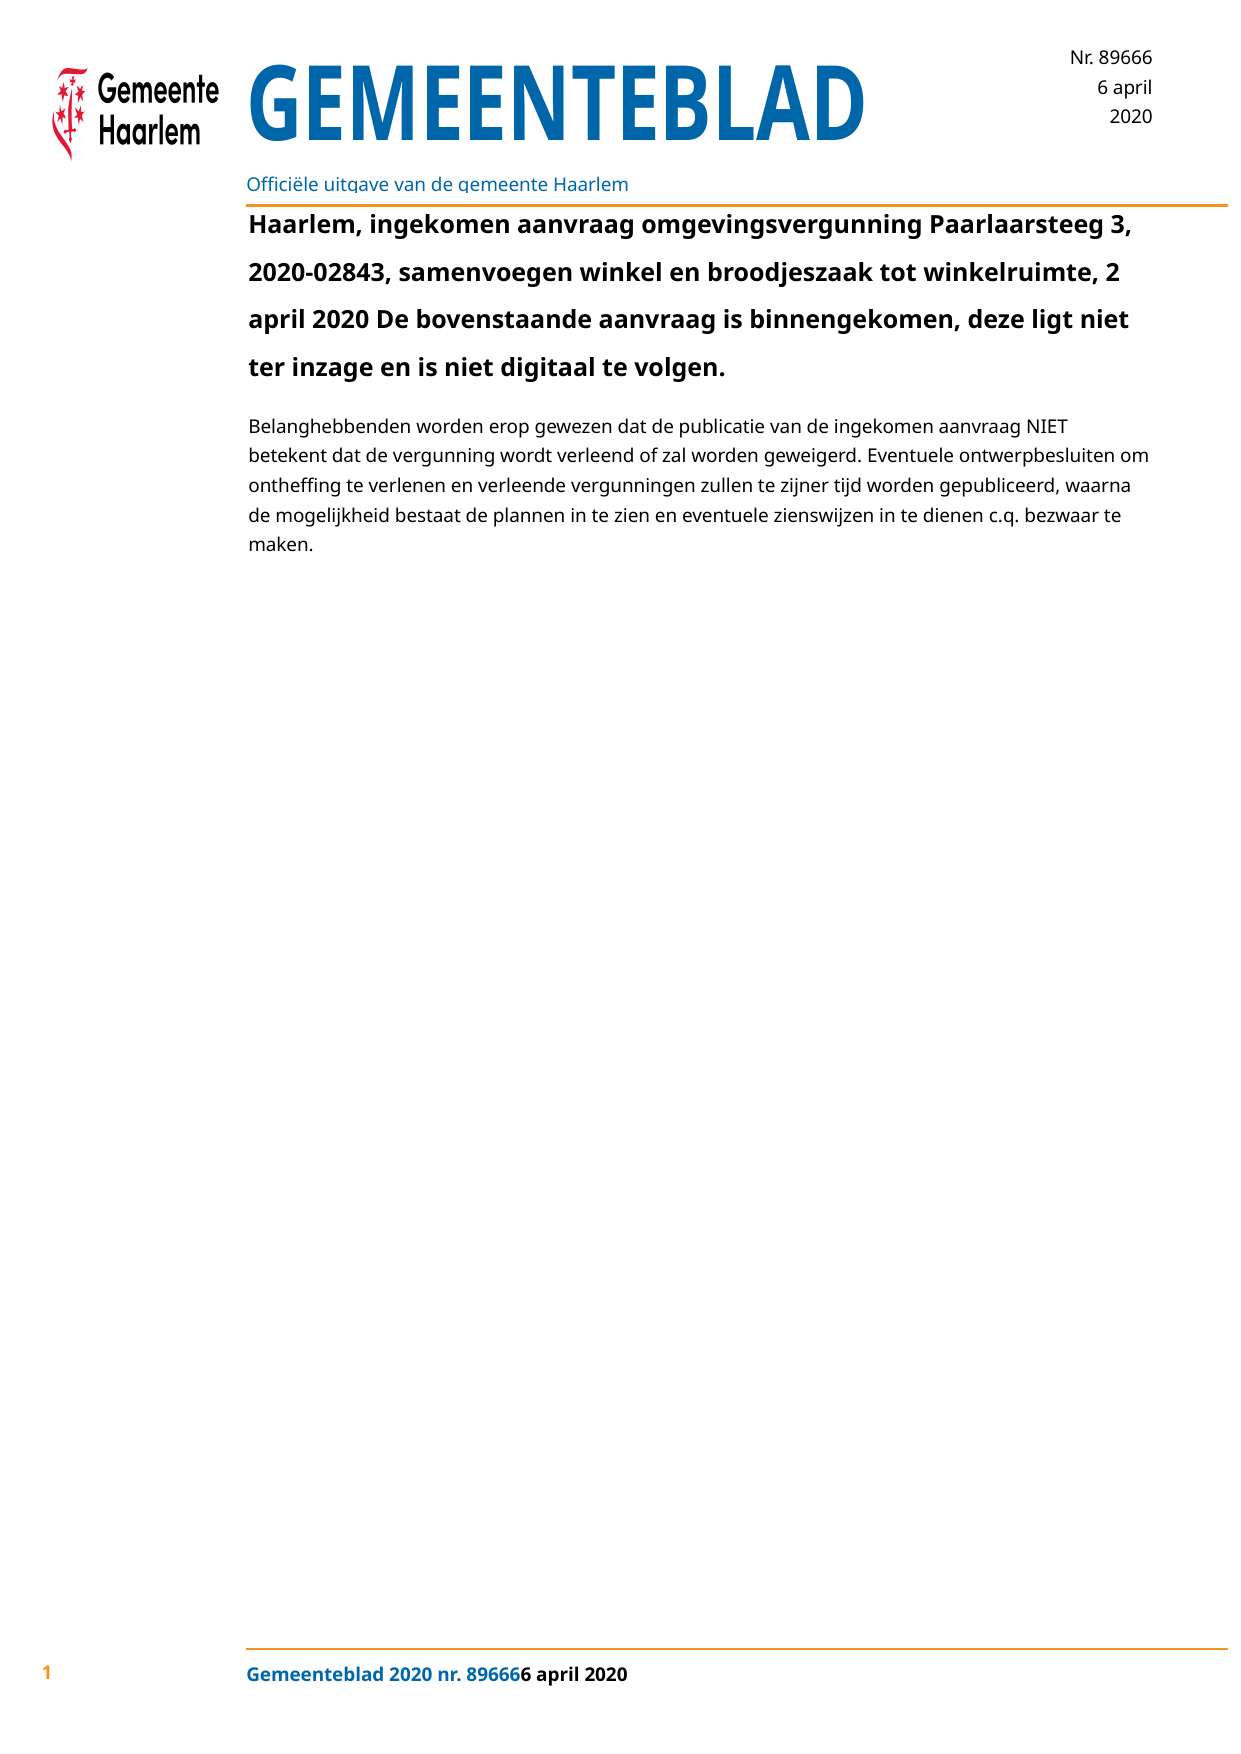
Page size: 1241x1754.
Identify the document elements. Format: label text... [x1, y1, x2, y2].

picture [41, 47, 231, 172]
text Haarlem, ingekomen aanvraag omgevingsvergunning Paarlaarsteeg 3, 2020-02843, samenvoegen winkel en broodjeszaak tot winkelruimte, 2 april 2020 De bovenstaande aanvraag is binnengekomen, deze ligt niet ter inzage en is niet digitaal te volgen. [248, 207, 1152, 384]
text Belanghebbenden worden erop gewezen dat de publicatie van de ingekomen aanvraag NIET betekent dat de vergunning wordt verleend of zal worden geweigerd. Eventuele ontwerpbesluiten om ontheffing te verlenen en verleende vergunningen zullen te zijner tijd worden gepubliceerd, waarna de mogelijkheid bestaat de plannen in te zien en eventuele zienswijzen in te dienen c.q. bezwaar te maken. [248, 413, 1152, 557]
